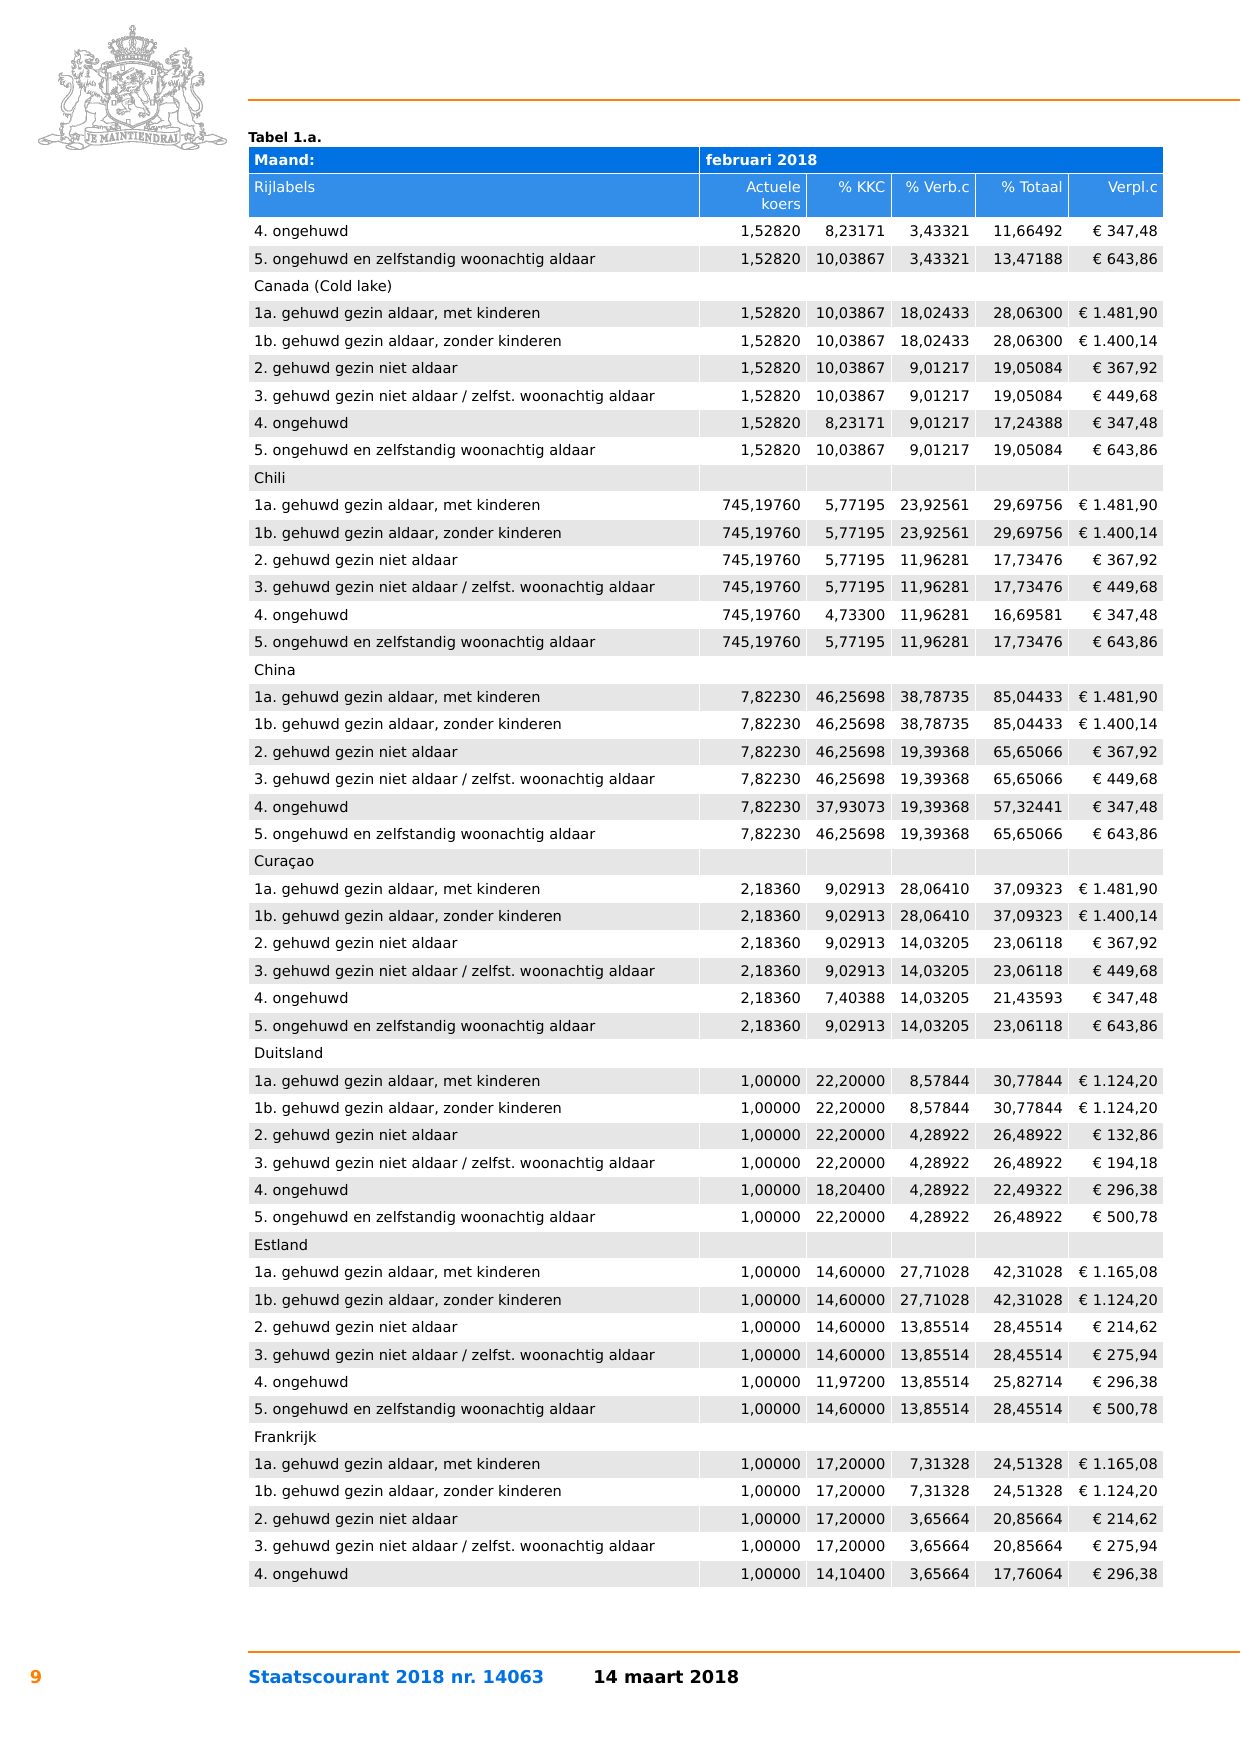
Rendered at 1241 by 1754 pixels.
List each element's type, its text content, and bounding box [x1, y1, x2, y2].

table_cell € 275,94 [1069, 1342, 1163, 1368]
table_cell 28,45514 [976, 1314, 1068, 1341]
table_cell 9,01217 [892, 438, 975, 464]
table_cell 19,39368 [892, 794, 975, 820]
table_cell 19,39368 [892, 821, 975, 847]
table_cell € 296,38 [1069, 1177, 1163, 1204]
table_cell 9,01217 [892, 355, 975, 382]
table_cell 17,20000 [807, 1479, 891, 1505]
table_cell 22,20000 [807, 1123, 891, 1149]
table_cell 1,00000 [700, 1479, 806, 1505]
table_cell 1a. gehuwd gezin aldaar, met kinderen [249, 1068, 699, 1094]
table_cell 46,25698 [807, 739, 891, 765]
table_cell 65,65066 [976, 739, 1068, 765]
table_cell 7,82230 [700, 712, 806, 738]
table_cell 57,32441 [976, 794, 1068, 820]
table_cell 3. gehuwd gezin niet aldaar / zelfst. woonachtig aldaar [249, 958, 699, 984]
table_cell 17,24388 [976, 410, 1068, 437]
table_cell 4,73300 [807, 602, 891, 628]
table_cell 1,00000 [700, 1342, 806, 1368]
table_cell 22,20000 [807, 1150, 891, 1176]
table_cell [976, 1424, 1068, 1450]
table_cell 27,71028 [892, 1260, 975, 1286]
table_cell [700, 849, 806, 875]
table_cell 13,85514 [892, 1342, 975, 1368]
table_cell 1,52820 [700, 328, 806, 354]
table_cell 46,25698 [807, 712, 891, 738]
table_cell 23,92561 [892, 493, 975, 519]
table_cell € 347,48 [1069, 602, 1163, 628]
table_cell Actuele koers [700, 174, 806, 217]
table_cell 23,06118 [976, 958, 1068, 984]
table_cell 4. ongehuwd [249, 1177, 699, 1204]
table_cell 14,03205 [892, 986, 975, 1012]
table_cell € 1.165,08 [1069, 1260, 1163, 1286]
table_cell 16,69581 [976, 602, 1068, 628]
table_cell 1,52820 [700, 246, 806, 272]
table_cell 9,02913 [807, 931, 891, 957]
table_cell 2,18360 [700, 1013, 806, 1039]
table_cell 37,09323 [976, 876, 1068, 902]
table_cell [892, 1424, 975, 1450]
table_cell 3. gehuwd gezin niet aldaar / zelfst. woonachtig aldaar [249, 1342, 699, 1368]
table_cell € 449,68 [1069, 383, 1163, 409]
table_cell 46,25698 [807, 821, 891, 847]
table_cell 11,96281 [892, 602, 975, 628]
table_cell € 643,86 [1069, 821, 1163, 847]
table_cell 11,66492 [976, 219, 1068, 245]
table_cell € 367,92 [1069, 547, 1163, 573]
table_cell 10,03867 [807, 328, 891, 354]
table_cell [976, 1232, 1068, 1258]
table_cell € 214,62 [1069, 1506, 1163, 1532]
table_cell 1a. gehuwd gezin aldaar, met kinderen [249, 493, 699, 519]
table_cell € 500,78 [1069, 1205, 1163, 1231]
table_cell 14,03205 [892, 931, 975, 957]
table_cell € 367,92 [1069, 739, 1163, 765]
table_cell 4. ongehuwd [249, 1561, 699, 1587]
table_cell [1069, 1040, 1163, 1067]
table_cell 26,48922 [976, 1205, 1068, 1231]
table_cell 30,77844 [976, 1068, 1068, 1094]
table_cell 26,48922 [976, 1150, 1068, 1176]
table_cell Estland [249, 1232, 699, 1258]
table_cell 1b. gehuwd gezin aldaar, zonder kinderen [249, 1479, 699, 1505]
table_cell 3. gehuwd gezin niet aldaar / zelfst. woonachtig aldaar [249, 1150, 699, 1176]
table_cell € 643,86 [1069, 629, 1163, 656]
table_cell [976, 849, 1068, 875]
table_cell € 347,48 [1069, 794, 1163, 820]
table_cell 4. ongehuwd [249, 1369, 699, 1395]
table_cell Duitsland [249, 1040, 699, 1067]
table_cell 3,65664 [892, 1534, 975, 1560]
table_cell 65,65066 [976, 766, 1068, 793]
table_cell 1b. gehuwd gezin aldaar, zonder kinderen [249, 903, 699, 930]
table_cell [1069, 1232, 1163, 1258]
table_cell Chili [249, 465, 699, 491]
table_cell 2. gehuwd gezin niet aldaar [249, 1506, 699, 1532]
table_cell [892, 657, 975, 683]
table_cell 1,52820 [700, 301, 806, 327]
table_cell 21,43593 [976, 986, 1068, 1012]
table_cell [976, 657, 1068, 683]
table_cell 1,00000 [700, 1205, 806, 1231]
table_cell 23,06118 [976, 931, 1068, 957]
table_cell 22,20000 [807, 1068, 891, 1094]
table_cell 24,51328 [976, 1479, 1068, 1505]
table_cell 17,73476 [976, 575, 1068, 601]
table_cell % Totaal [976, 174, 1068, 217]
table_cell 14,03205 [892, 1013, 975, 1039]
table_cell 11,96281 [892, 575, 975, 601]
table_cell 28,45514 [976, 1396, 1068, 1423]
table_cell % Verb.c [892, 174, 975, 217]
table_cell 30,77844 [976, 1095, 1068, 1121]
table_cell 4. ongehuwd [249, 986, 699, 1012]
table_cell [700, 657, 806, 683]
table_cell 1a. gehuwd gezin aldaar, met kinderen [249, 1260, 699, 1286]
table_cell 745,19760 [700, 629, 806, 656]
table_cell 3,43321 [892, 246, 975, 272]
table_cell 2,18360 [700, 876, 806, 902]
table_header Tabel 1.a. [248, 130, 1163, 146]
table_cell 18,02433 [892, 328, 975, 354]
table_cell 8,23171 [807, 410, 891, 437]
table_cell [700, 1232, 806, 1258]
table_cell 7,82230 [700, 766, 806, 793]
table_cell 19,39368 [892, 739, 975, 765]
table_cell 3,43321 [892, 219, 975, 245]
table_cell [807, 657, 891, 683]
table_cell 4. ongehuwd [249, 410, 699, 437]
table_cell [1069, 465, 1163, 491]
table_cell 14,60000 [807, 1287, 891, 1313]
table_cell [807, 1040, 891, 1067]
table_cell 5,77195 [807, 629, 891, 656]
table_cell [807, 465, 891, 491]
table_cell 7,82230 [700, 684, 806, 711]
table_cell 1,00000 [700, 1260, 806, 1286]
table_cell € 449,68 [1069, 766, 1163, 793]
table_cell 17,20000 [807, 1534, 891, 1560]
table_cell 5,77195 [807, 493, 891, 519]
table_cell 17,73476 [976, 547, 1068, 573]
table_cell [1069, 1424, 1163, 1450]
table_cell 1,00000 [700, 1287, 806, 1313]
table_cell 7,31328 [892, 1479, 975, 1505]
table_cell 3,65664 [892, 1506, 975, 1532]
table_cell 19,05084 [976, 438, 1068, 464]
table_cell 1b. gehuwd gezin aldaar, zonder kinderen [249, 328, 699, 354]
table_cell 2,18360 [700, 958, 806, 984]
table_cell 1b. gehuwd gezin aldaar, zonder kinderen [249, 712, 699, 738]
table_cell € 1.165,08 [1069, 1451, 1163, 1478]
table_cell € 347,48 [1069, 986, 1163, 1012]
table_cell € 643,86 [1069, 438, 1163, 464]
table_cell € 132,86 [1069, 1123, 1163, 1149]
table_cell 5,77195 [807, 520, 891, 546]
table_cell 46,25698 [807, 766, 891, 793]
table_cell [807, 1424, 891, 1450]
table_cell 23,92561 [892, 520, 975, 546]
table_cell 9,02913 [807, 958, 891, 984]
table_cell € 449,68 [1069, 958, 1163, 984]
table_cell [976, 273, 1068, 299]
table_cell 7,31328 [892, 1451, 975, 1478]
table_cell 2. gehuwd gezin niet aldaar [249, 547, 699, 573]
table_cell 14,60000 [807, 1314, 891, 1341]
table_cell 24,51328 [976, 1451, 1068, 1478]
table_cell 7,82230 [700, 821, 806, 847]
table_cell 26,48922 [976, 1123, 1068, 1149]
table_cell China [249, 657, 699, 683]
table_cell 4. ongehuwd [249, 602, 699, 628]
table_cell € 1.400,14 [1069, 520, 1163, 546]
table_cell € 1.400,14 [1069, 903, 1163, 930]
table_cell 29,69756 [976, 520, 1068, 546]
table_cell 7,40388 [807, 986, 891, 1012]
table_cell € 449,68 [1069, 575, 1163, 601]
table_cell 3,65664 [892, 1561, 975, 1587]
table_cell 8,57844 [892, 1068, 975, 1094]
table_cell [807, 849, 891, 875]
table_cell 20,85664 [976, 1506, 1068, 1532]
table_cell 1,52820 [700, 410, 806, 437]
table_cell 4. ongehuwd [249, 219, 699, 245]
table_cell 1,00000 [700, 1150, 806, 1176]
table_cell 5. ongehuwd en zelfstandig woonachtig aldaar [249, 1013, 699, 1039]
table_cell € 214,62 [1069, 1314, 1163, 1341]
table_cell 46,25698 [807, 684, 891, 711]
table_cell 13,85514 [892, 1314, 975, 1341]
table_cell € 347,48 [1069, 410, 1163, 437]
table_cell % KKC [807, 174, 891, 217]
table_cell 28,06410 [892, 903, 975, 930]
table_cell € 1.481,90 [1069, 876, 1163, 902]
table_cell 10,03867 [807, 438, 891, 464]
table_cell 1,00000 [700, 1561, 806, 1587]
table_cell [807, 1232, 891, 1258]
table_cell 745,19760 [700, 493, 806, 519]
table_cell € 367,92 [1069, 931, 1163, 957]
table_cell 5. ongehuwd en zelfstandig woonachtig aldaar [249, 629, 699, 656]
table_cell 85,04433 [976, 684, 1068, 711]
table_cell 1,52820 [700, 383, 806, 409]
table_cell 19,05084 [976, 355, 1068, 382]
table_cell 1,00000 [700, 1177, 806, 1204]
table_cell 3. gehuwd gezin niet aldaar / zelfst. woonachtig aldaar [249, 575, 699, 601]
table_cell 2. gehuwd gezin niet aldaar [249, 739, 699, 765]
table_cell 3. gehuwd gezin niet aldaar / zelfst. woonachtig aldaar [249, 1534, 699, 1560]
table_cell 10,03867 [807, 383, 891, 409]
table_cell 10,03867 [807, 355, 891, 382]
table_cell 1,00000 [700, 1314, 806, 1341]
table_cell 10,03867 [807, 246, 891, 272]
table_cell 3. gehuwd gezin niet aldaar / zelfst. woonachtig aldaar [249, 383, 699, 409]
table_cell 1a. gehuwd gezin aldaar, met kinderen [249, 1451, 699, 1478]
table_cell 37,09323 [976, 903, 1068, 930]
table_cell 1,52820 [700, 438, 806, 464]
table_cell 19,05084 [976, 383, 1068, 409]
table_cell [1069, 849, 1163, 875]
table_cell [976, 1040, 1068, 1067]
table_cell 14,60000 [807, 1342, 891, 1368]
table_cell 1b. gehuwd gezin aldaar, zonder kinderen [249, 520, 699, 546]
table_cell 14,10400 [807, 1561, 891, 1587]
table_cell 20,85664 [976, 1534, 1068, 1560]
table_cell [892, 1040, 975, 1067]
table_cell [892, 849, 975, 875]
table_cell 23,06118 [976, 1013, 1068, 1039]
table_cell 4,28922 [892, 1177, 975, 1204]
table_cell februari 2018 [700, 147, 1163, 173]
table_cell [807, 273, 891, 299]
table_cell € 1.481,90 [1069, 684, 1163, 711]
table_cell 14,60000 [807, 1396, 891, 1423]
table_cell € 1.481,90 [1069, 301, 1163, 327]
table_cell [892, 273, 975, 299]
table_cell [976, 465, 1068, 491]
table_cell 10,03867 [807, 301, 891, 327]
table_cell 7,82230 [700, 739, 806, 765]
table_cell 13,85514 [892, 1396, 975, 1423]
table_cell € 1.124,20 [1069, 1095, 1163, 1121]
table_cell 17,73476 [976, 629, 1068, 656]
table_cell 1,00000 [700, 1068, 806, 1094]
table_cell 2,18360 [700, 986, 806, 1012]
table_cell 29,69756 [976, 493, 1068, 519]
table_cell Maand: [249, 147, 699, 173]
table_cell 9,02913 [807, 903, 891, 930]
table_cell 4. ongehuwd [249, 794, 699, 820]
table_cell 4,28922 [892, 1150, 975, 1176]
table_cell 745,19760 [700, 547, 806, 573]
table_cell 745,19760 [700, 575, 806, 601]
table_cell 1,00000 [700, 1095, 806, 1121]
table_cell 1b. gehuwd gezin aldaar, zonder kinderen [249, 1095, 699, 1121]
table_cell 1,52820 [700, 219, 806, 245]
table_cell 14,60000 [807, 1260, 891, 1286]
table_cell 13,85514 [892, 1369, 975, 1395]
table_cell 2,18360 [700, 903, 806, 930]
table_cell 1a. gehuwd gezin aldaar, met kinderen [249, 684, 699, 711]
table_cell [892, 465, 975, 491]
table_cell 5,77195 [807, 575, 891, 601]
table_cell [700, 1424, 806, 1450]
table_cell Frankrijk [249, 1424, 699, 1450]
table_cell 1,00000 [700, 1506, 806, 1532]
table_cell 38,78735 [892, 712, 975, 738]
table_cell [1069, 657, 1163, 683]
table_cell 27,71028 [892, 1287, 975, 1313]
table_cell € 275,94 [1069, 1534, 1163, 1560]
table_cell € 296,38 [1069, 1369, 1163, 1395]
table_cell 8,57844 [892, 1095, 975, 1121]
table_cell 745,19760 [700, 520, 806, 546]
table_cell 22,49322 [976, 1177, 1068, 1204]
table_cell 18,02433 [892, 301, 975, 327]
table_cell Rijlabels [249, 174, 699, 217]
table_cell 9,01217 [892, 410, 975, 437]
table_cell 42,31028 [976, 1287, 1068, 1313]
table_cell € 643,86 [1069, 1013, 1163, 1039]
table_cell 17,20000 [807, 1451, 891, 1478]
table_cell Canada (Cold lake) [249, 273, 699, 299]
table_cell 2. gehuwd gezin niet aldaar [249, 1314, 699, 1341]
table_cell 5. ongehuwd en zelfstandig woonachtig aldaar [249, 246, 699, 272]
table_cell 37,93073 [807, 794, 891, 820]
table_cell € 1.400,14 [1069, 328, 1163, 354]
picture [38, 25, 227, 150]
table_cell [700, 465, 806, 491]
table_cell 7,82230 [700, 794, 806, 820]
table_cell 5. ongehuwd en zelfstandig woonachtig aldaar [249, 821, 699, 847]
table_cell 42,31028 [976, 1260, 1068, 1286]
table_cell 9,02913 [807, 1013, 891, 1039]
table_cell 25,82714 [976, 1369, 1068, 1395]
table_cell 9,02913 [807, 876, 891, 902]
table_cell 2. gehuwd gezin niet aldaar [249, 1123, 699, 1149]
table_cell 28,06410 [892, 876, 975, 902]
table_cell 11,96281 [892, 629, 975, 656]
table_cell 745,19760 [700, 602, 806, 628]
table_cell 28,06300 [976, 328, 1068, 354]
table_cell 1b. gehuwd gezin aldaar, zonder kinderen [249, 1287, 699, 1313]
table_cell € 1.124,20 [1069, 1068, 1163, 1094]
table_cell 22,20000 [807, 1205, 891, 1231]
table_cell 38,78735 [892, 684, 975, 711]
table_cell Verpl.c [1069, 174, 1163, 217]
table_cell 5,77195 [807, 547, 891, 573]
table_cell € 296,38 [1069, 1561, 1163, 1587]
table_cell 11,96281 [892, 547, 975, 573]
table_cell 1,00000 [700, 1123, 806, 1149]
table_cell € 347,48 [1069, 219, 1163, 245]
table_cell 1,52820 [700, 355, 806, 382]
table_cell 4,28922 [892, 1123, 975, 1149]
table_cell 3. gehuwd gezin niet aldaar / zelfst. woonachtig aldaar [249, 766, 699, 793]
table_cell € 643,86 [1069, 246, 1163, 272]
table_cell € 1.124,20 [1069, 1287, 1163, 1313]
table_cell [892, 1232, 975, 1258]
table_cell 5. ongehuwd en zelfstandig woonachtig aldaar [249, 438, 699, 464]
table_cell 11,97200 [807, 1369, 891, 1395]
table_cell € 367,92 [1069, 355, 1163, 382]
table_cell 28,45514 [976, 1342, 1068, 1368]
table_cell 1a. gehuwd gezin aldaar, met kinderen [249, 876, 699, 902]
table_cell 17,20000 [807, 1506, 891, 1532]
table_cell € 1.124,20 [1069, 1479, 1163, 1505]
table_cell 1,00000 [700, 1369, 806, 1395]
table_cell 14,03205 [892, 958, 975, 984]
table_cell 5. ongehuwd en zelfstandig woonachtig aldaar [249, 1396, 699, 1423]
table_cell 1,00000 [700, 1396, 806, 1423]
table_cell € 1.400,14 [1069, 712, 1163, 738]
table_cell 5. ongehuwd en zelfstandig woonachtig aldaar [249, 1205, 699, 1231]
table_cell 8,23171 [807, 219, 891, 245]
table_cell 2. gehuwd gezin niet aldaar [249, 355, 699, 382]
table_cell 17,76064 [976, 1561, 1068, 1587]
table_cell 9,01217 [892, 383, 975, 409]
table_cell [700, 273, 806, 299]
table_cell [1069, 273, 1163, 299]
table_cell 4,28922 [892, 1205, 975, 1231]
table_cell 1a. gehuwd gezin aldaar, met kinderen [249, 301, 699, 327]
table_cell [700, 1040, 806, 1067]
table_cell € 194,18 [1069, 1150, 1163, 1176]
table_cell 22,20000 [807, 1095, 891, 1121]
table_cell 65,65066 [976, 821, 1068, 847]
table_cell 1,00000 [700, 1534, 806, 1560]
table_cell 2,18360 [700, 931, 806, 957]
table_cell € 1.481,90 [1069, 493, 1163, 519]
table_cell 18,20400 [807, 1177, 891, 1204]
table_cell Curaçao [249, 849, 699, 875]
table_cell 85,04433 [976, 712, 1068, 738]
table_cell 19,39368 [892, 766, 975, 793]
table_cell 28,06300 [976, 301, 1068, 327]
table_cell 2. gehuwd gezin niet aldaar [249, 931, 699, 957]
table_cell € 500,78 [1069, 1396, 1163, 1423]
table_cell 1,00000 [700, 1451, 806, 1478]
table_cell 13,47188 [976, 246, 1068, 272]
